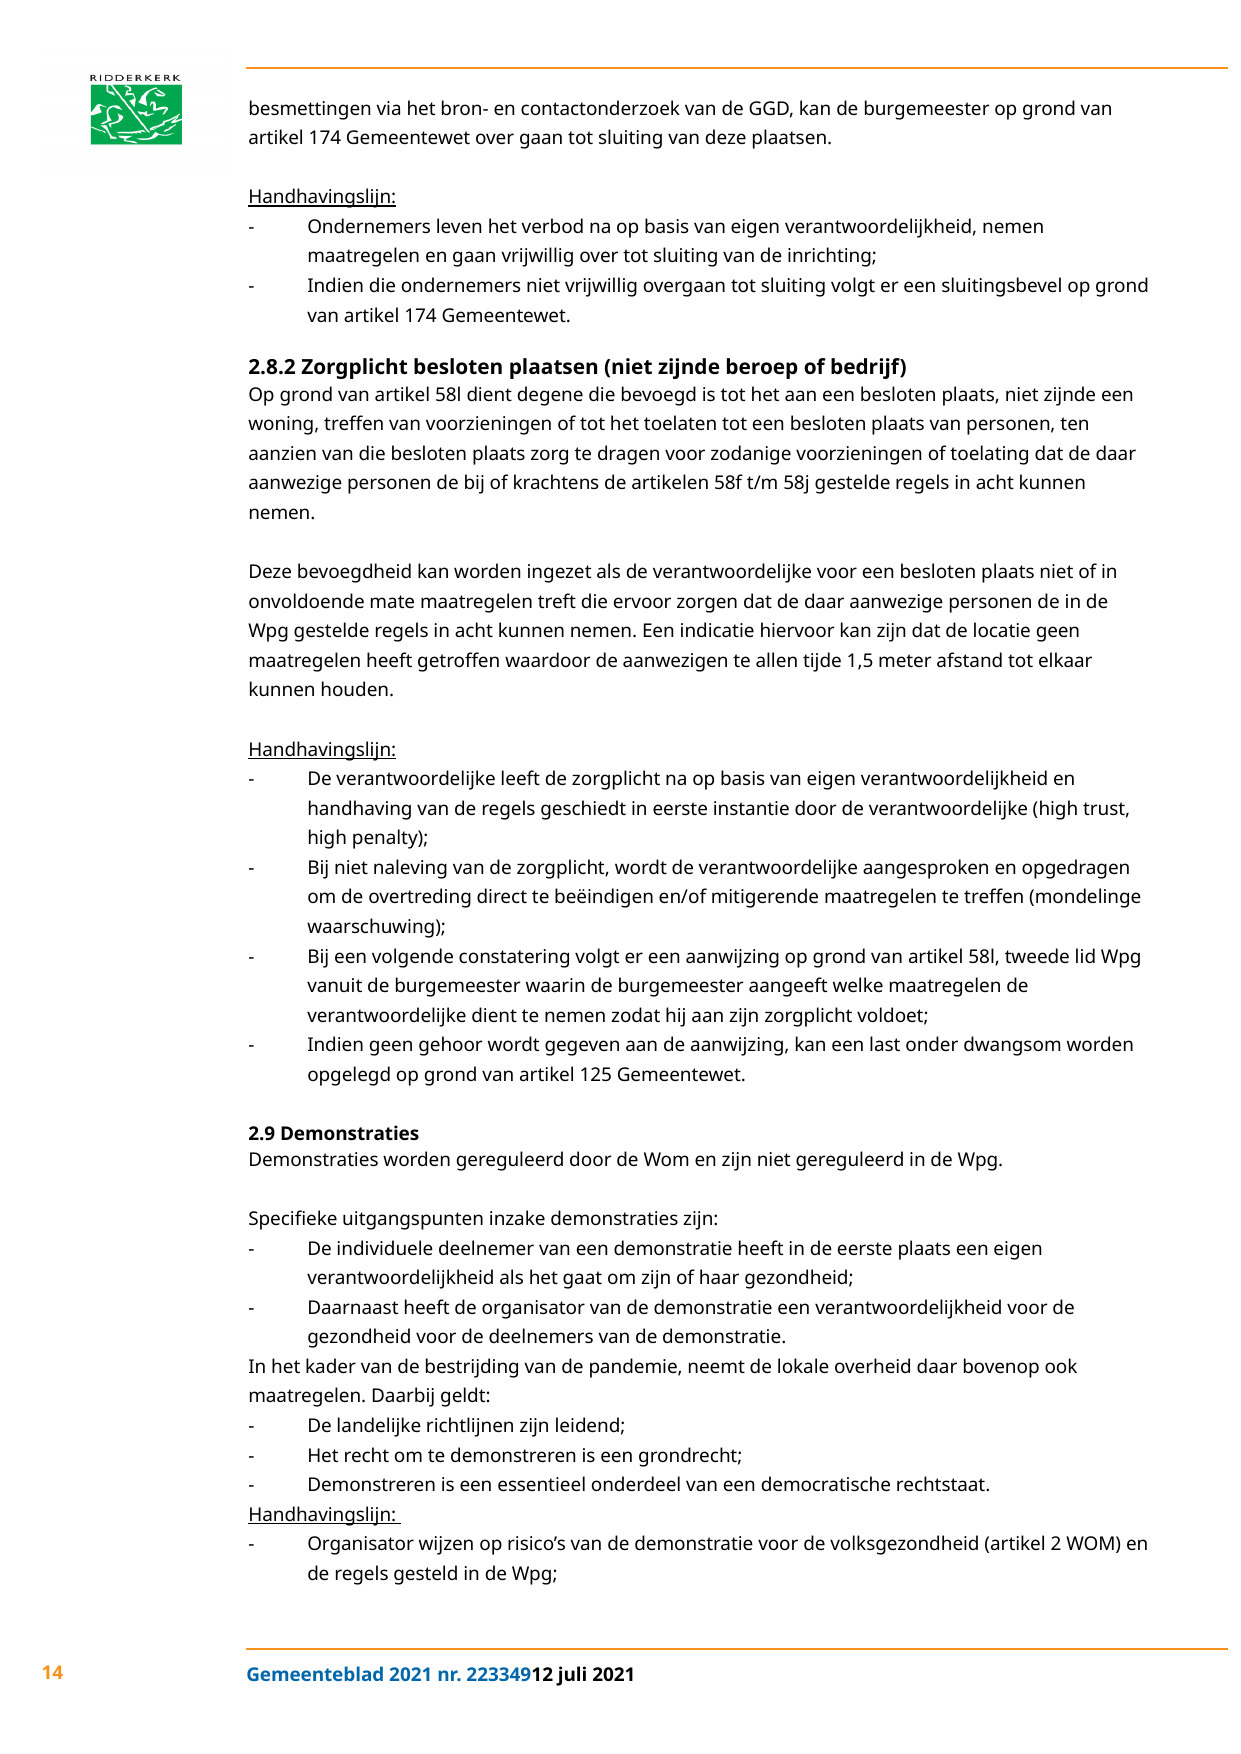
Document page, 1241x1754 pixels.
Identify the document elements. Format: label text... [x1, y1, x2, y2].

text Handhavingslijn: [248, 736, 1152, 761]
text In het kader van de bestrijding van de pandemie, neemt de lokale overheid daar bovenop ook maatregelen. Daarbij geldt: [248, 1353, 1152, 1408]
text Handhavingslijn: [248, 183, 1152, 209]
list Indien geen gehoor wordt gegeven aan de aanwijzing, kan een last onder dwangsom worden opgelegd op grond van artikel 125 Gemeentewet. [248, 1032, 1152, 1087]
list Organisator wijzen op risico’s van de demonstratie voor de volksgezondheid (artikel 2 WOM) en de regels gesteld in de Wpg; [248, 1531, 1152, 1586]
text Deze bevoegdheid kan worden ingezet als de verantwoordelijke voor een besloten plaats niet of in onvoldoende mate maatregelen treft die ervoor zorgen dat de daar aanwezige personen de in de Wpg gestelde regels in acht kunnen nemen. Een indicatie hiervoor kan zijn dat de locatie geen maatregelen heeft getroffen waardoor de aanwezigen te allen tijde 1,5 meter afstand tot elkaar kunnen houden. [248, 558, 1152, 702]
list De verantwoordelijke leeft de zorgplicht na op basis van eigen verantwoordelijkheid en handhaving van de regels geschiedt in eerste instantie door de verantwoordelijke (high trust, high penalty); [248, 765, 1152, 850]
list Bij niet naleving van de zorgplicht, wordt de verantwoordelijke aangesproken en opgedragen om de overtreding direct te beëindigen en/of mitigerende maatregelen te treffen (mondelinge waarschuwing); [248, 854, 1152, 939]
text Demonstraties worden gereguleerd door de Wom en zijn niet gereguleerd in de Wpg. [248, 1146, 1152, 1172]
list Indien die ondernemers niet vrijwillig overgaan tot sluiting volgt er een sluitingsbevel op grond van artikel 174 Gemeentewet. [248, 272, 1152, 328]
picture [41, 47, 231, 172]
list Ondernemers leven het verbod na op basis van eigen verantwoordelijkheid, nemen maatregelen en gaan vrijwillig over tot sluiting van de inrichting; [248, 213, 1152, 268]
text Handhavingslijn: [248, 1501, 1152, 1527]
text Op grond van artikel 58l dient degene die bevoegd is tot het aan een besloten plaats, niet zijnde een woning, treffen van voorzieningen of tot het toelaten tot een besloten plaats van personen, ten aanzien van die besloten plaats zorg te dragen voor zodanige voorzieningen of toelating dat de daar aanwezige personen de bij of krachtens de artikelen 58f t/m 58j gestelde regels in acht kunnen nemen. [248, 381, 1152, 525]
text 2.9 Demonstraties [248, 1120, 1152, 1146]
text besmettingen via het bron- en contactonderzoek van de GGD, kan de burgemeester op grond van artikel 174 Gemeentewet over gaan tot sluiting van deze plaatsen. [248, 95, 1152, 150]
list Bij een volgende constatering volgt er een aanwijzing op grond van artikel 58l, tweede lid Wpg vanuit de burgemeester waarin de burgemeester aangeeft welke maatregelen de verantwoordelijke dient te nemen zodat hij aan zijn zorgplicht voldoet; [248, 943, 1152, 1028]
list Daarnaast heeft de organisator van de demonstratie een verantwoordelijkheid voor de gezondheid voor de deelnemers van de demonstratie. [248, 1294, 1152, 1349]
text Specifieke uitgangspunten inzake demonstraties zijn: [248, 1205, 1152, 1231]
list Demonstreren is een essentieel onderdeel van een democratische rechtstaat. [248, 1471, 1152, 1497]
text 2.8.2 Zorgplicht besloten plaatsen (niet zijnde beroep of bedrijf) [248, 352, 1152, 381]
list De landelijke richtlijnen zijn leidend; [248, 1412, 1152, 1438]
list De individuele deelnemer van een demonstratie heeft in de eerste plaats een eigen verantwoordelijkheid als het gaat om zijn of haar gezondheid; [248, 1235, 1152, 1290]
list Het recht om te demonstreren is een grondrecht; [248, 1442, 1152, 1468]
